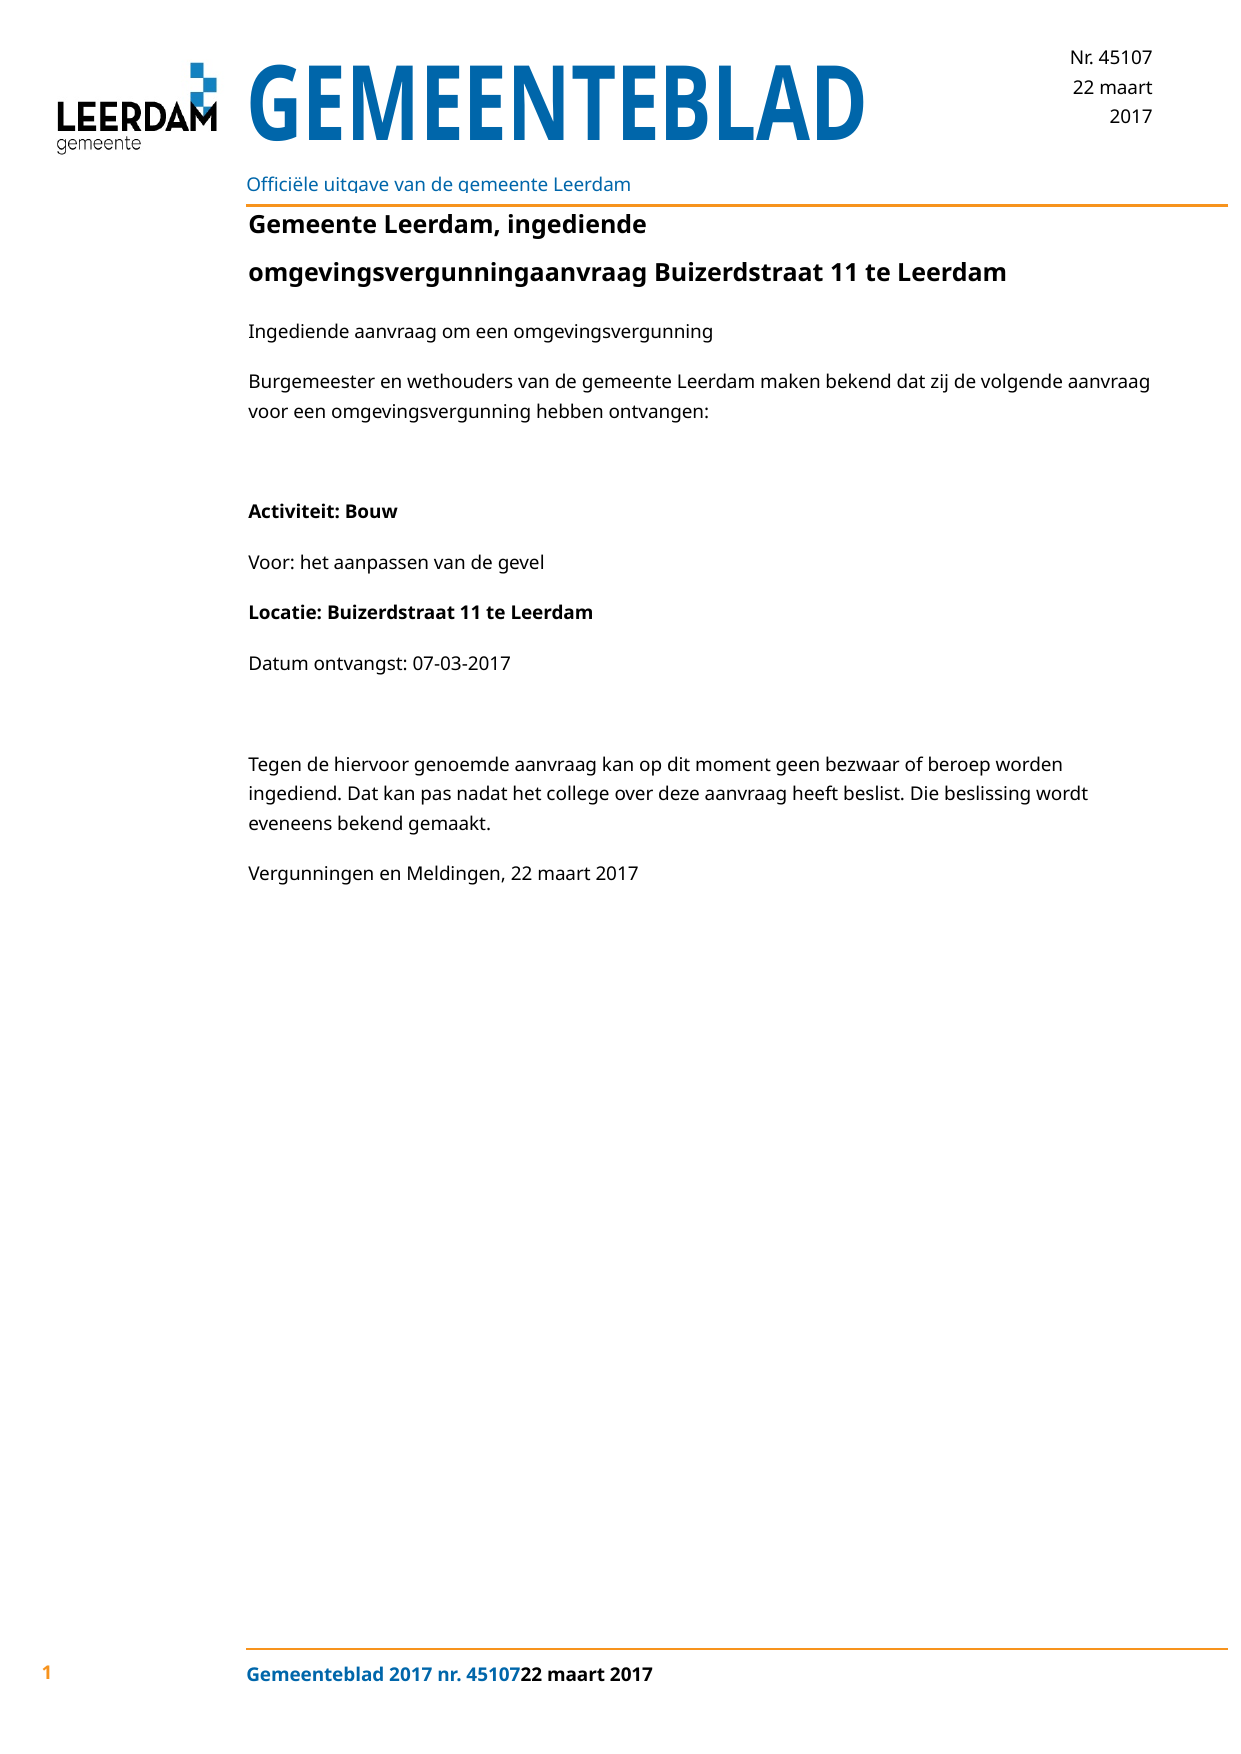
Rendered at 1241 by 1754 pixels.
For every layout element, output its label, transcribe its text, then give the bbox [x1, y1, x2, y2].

text Datum ontvangst: 07-03-2017 [248, 650, 1152, 676]
text Locatie: Buizerdstraat 11 te Leerdam [248, 599, 1152, 625]
text Ingediende aanvraag om een omgevingsvergunning [248, 318, 1152, 344]
text Gemeente Leerdam, ingediende omgevingsvergunningaanvraag Buizerdstraat 11 te Leerdam [248, 207, 1152, 288]
text Activiteit: Bouw [248, 499, 1152, 524]
text Voor: het aanpassen van de gevel [248, 549, 1152, 575]
picture [41, 47, 231, 172]
text Vergunningen en Meldingen, 22 maart 2017 [248, 860, 1152, 886]
text Burgemeester en wethouders van de gemeente Leerdam maken bekend dat zij de volgende aanvraag voor een omgevingsvergunning hebben ontvangen: [248, 368, 1152, 424]
text Tegen de hiervoor genoemde aanvraag kan op dit moment geen bezwaar of beroep worden ingediend. Dat kan pas nadat het college over deze aanvraag heeft beslist. Die beslissing wordt eveneens bekend gemaakt. [248, 751, 1152, 836]
